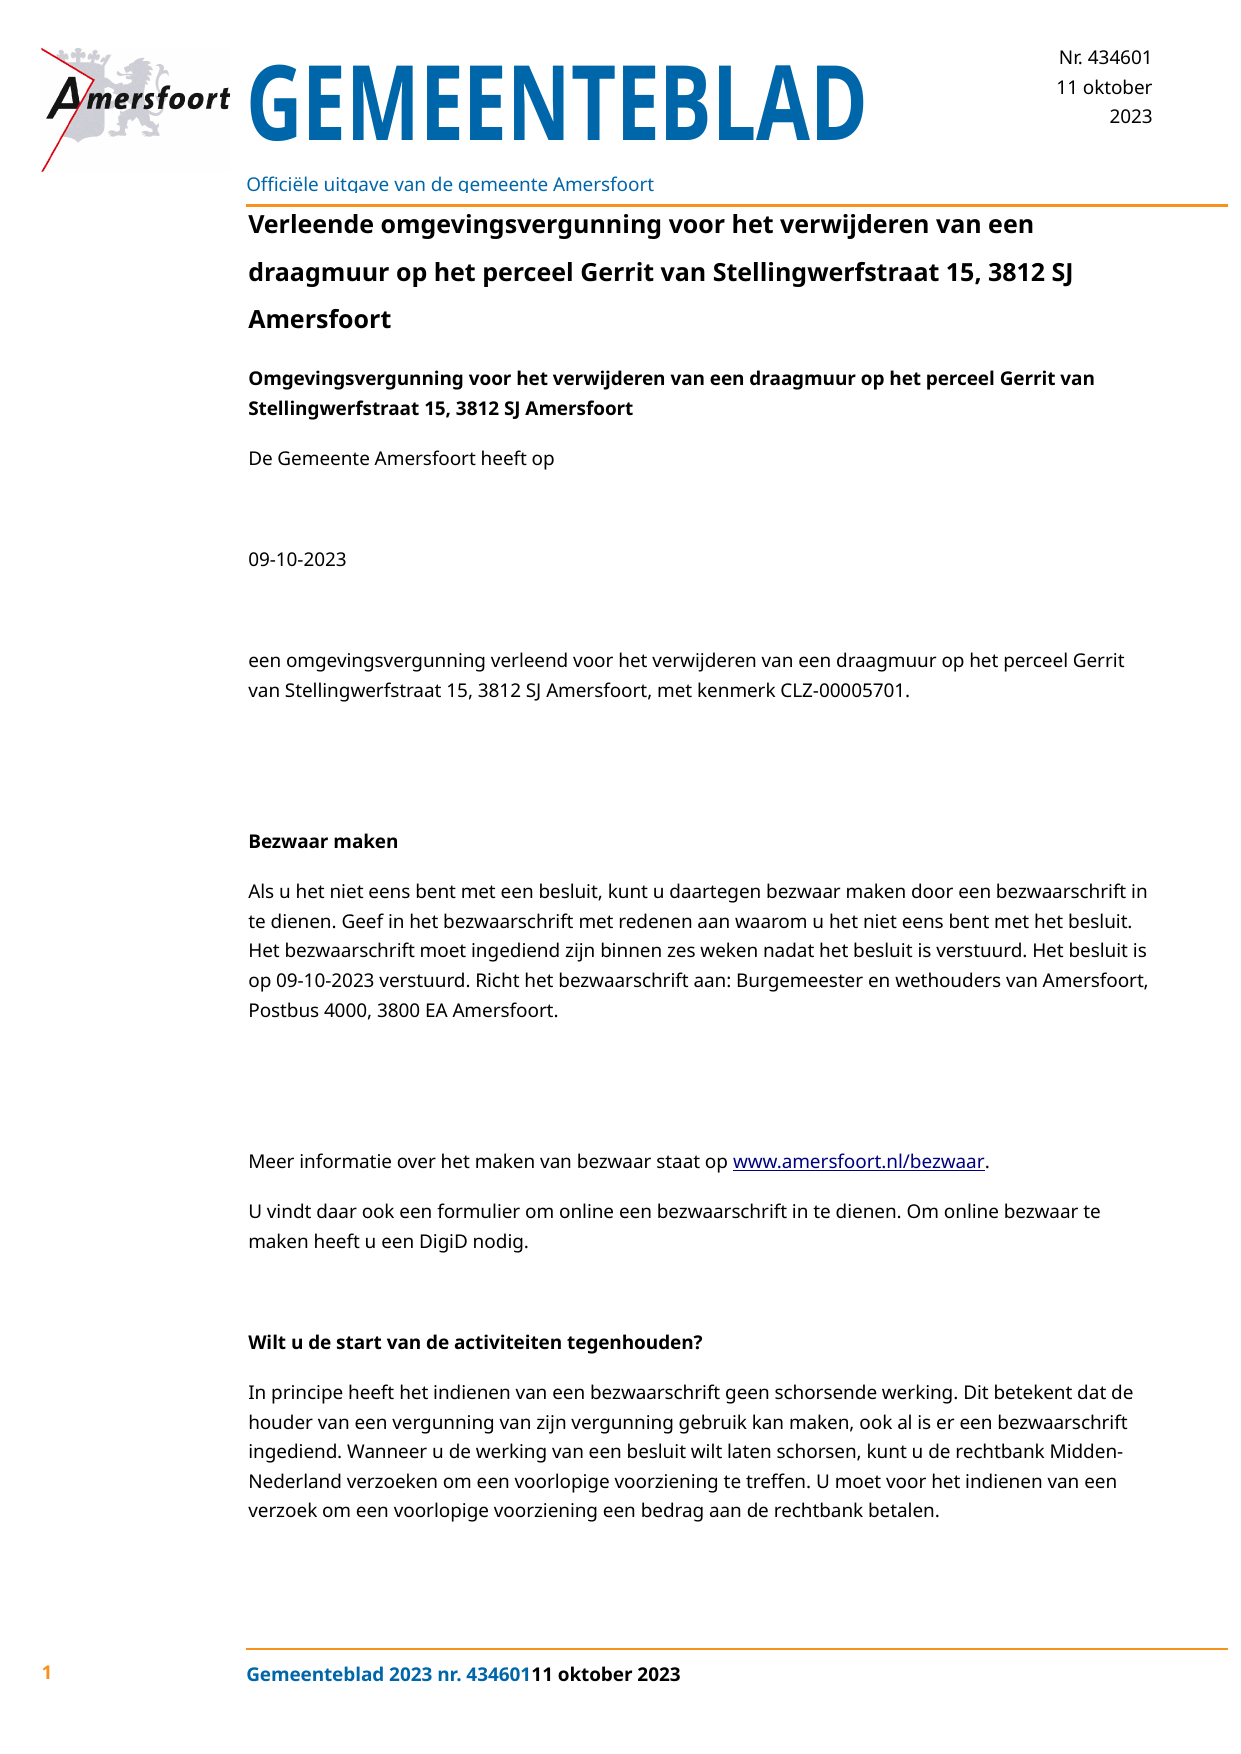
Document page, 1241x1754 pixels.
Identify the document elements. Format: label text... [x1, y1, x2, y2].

picture [41, 47, 231, 172]
text Meer informatie over het maken van bezwaar staat op www.amersfoort.nl/bezwaar. [248, 1148, 1152, 1174]
text U vindt daar ook een formulier om online een bezwaarschrift in te dienen. Om online bezwaar te maken heeft u een DigiD nodig. [248, 1198, 1152, 1254]
text 09-10-2023 [248, 546, 1152, 572]
text Verleende omgevingsvergunning voor het verwijderen van een draagmuur op het perceel Gerrit van Stellingwerfstraat 15, 3812 SJ Amersfoort [248, 207, 1152, 336]
text Bezwaar maken [248, 828, 1152, 854]
text In principe heeft het indienen van een bezwaarschrift geen schorsende werking. Dit betekent dat de houder van een vergunning van zijn vergunning gebruik kan maken, ook al is er een bezwaarschrift ingediend. Wanneer u de werking van een besluit wilt laten schorsen, kunt u de rechtbank Midden-Nederland verzoeken om een voorlopige voorziening te treffen. U moet voor het indienen van een verzoek om een voorlopige voorziening een bedrag aan de rechtbank betalen. [248, 1379, 1152, 1523]
text een omgevingsvergunning verleend voor het verwijderen van een draagmuur op het perceel Gerrit van Stellingwerfstraat 15, 3812 SJ Amersfoort, met kenmerk CLZ-00005701. [248, 647, 1152, 702]
text De Gemeente Amersfoort heeft op [248, 446, 1152, 471]
text Wilt u de start van de activiteiten tegenhouden? [248, 1329, 1152, 1354]
text Als u het niet eens bent met een besluit, kunt u daartegen bezwaar maken door een bezwaarschrift in te dienen. Geef in het bezwaarschrift met redenen aan waarom u het niet eens bent met het besluit. Het bezwaarschrift moet ingediend zijn binnen zes weken nadat het besluit is verstuurd. Het besluit is op 09-10-2023 verstuurd. Richt het bezwaarschrift aan: Burgemeester en wethouders van Amersfoort, Postbus 4000, 3800 EA Amersfoort. [248, 878, 1152, 1022]
text Omgevingsvergunning voor het verwijderen van een draagmuur op het perceel Gerrit van Stellingwerfstraat 15, 3812 SJ Amersfoort [248, 366, 1152, 421]
